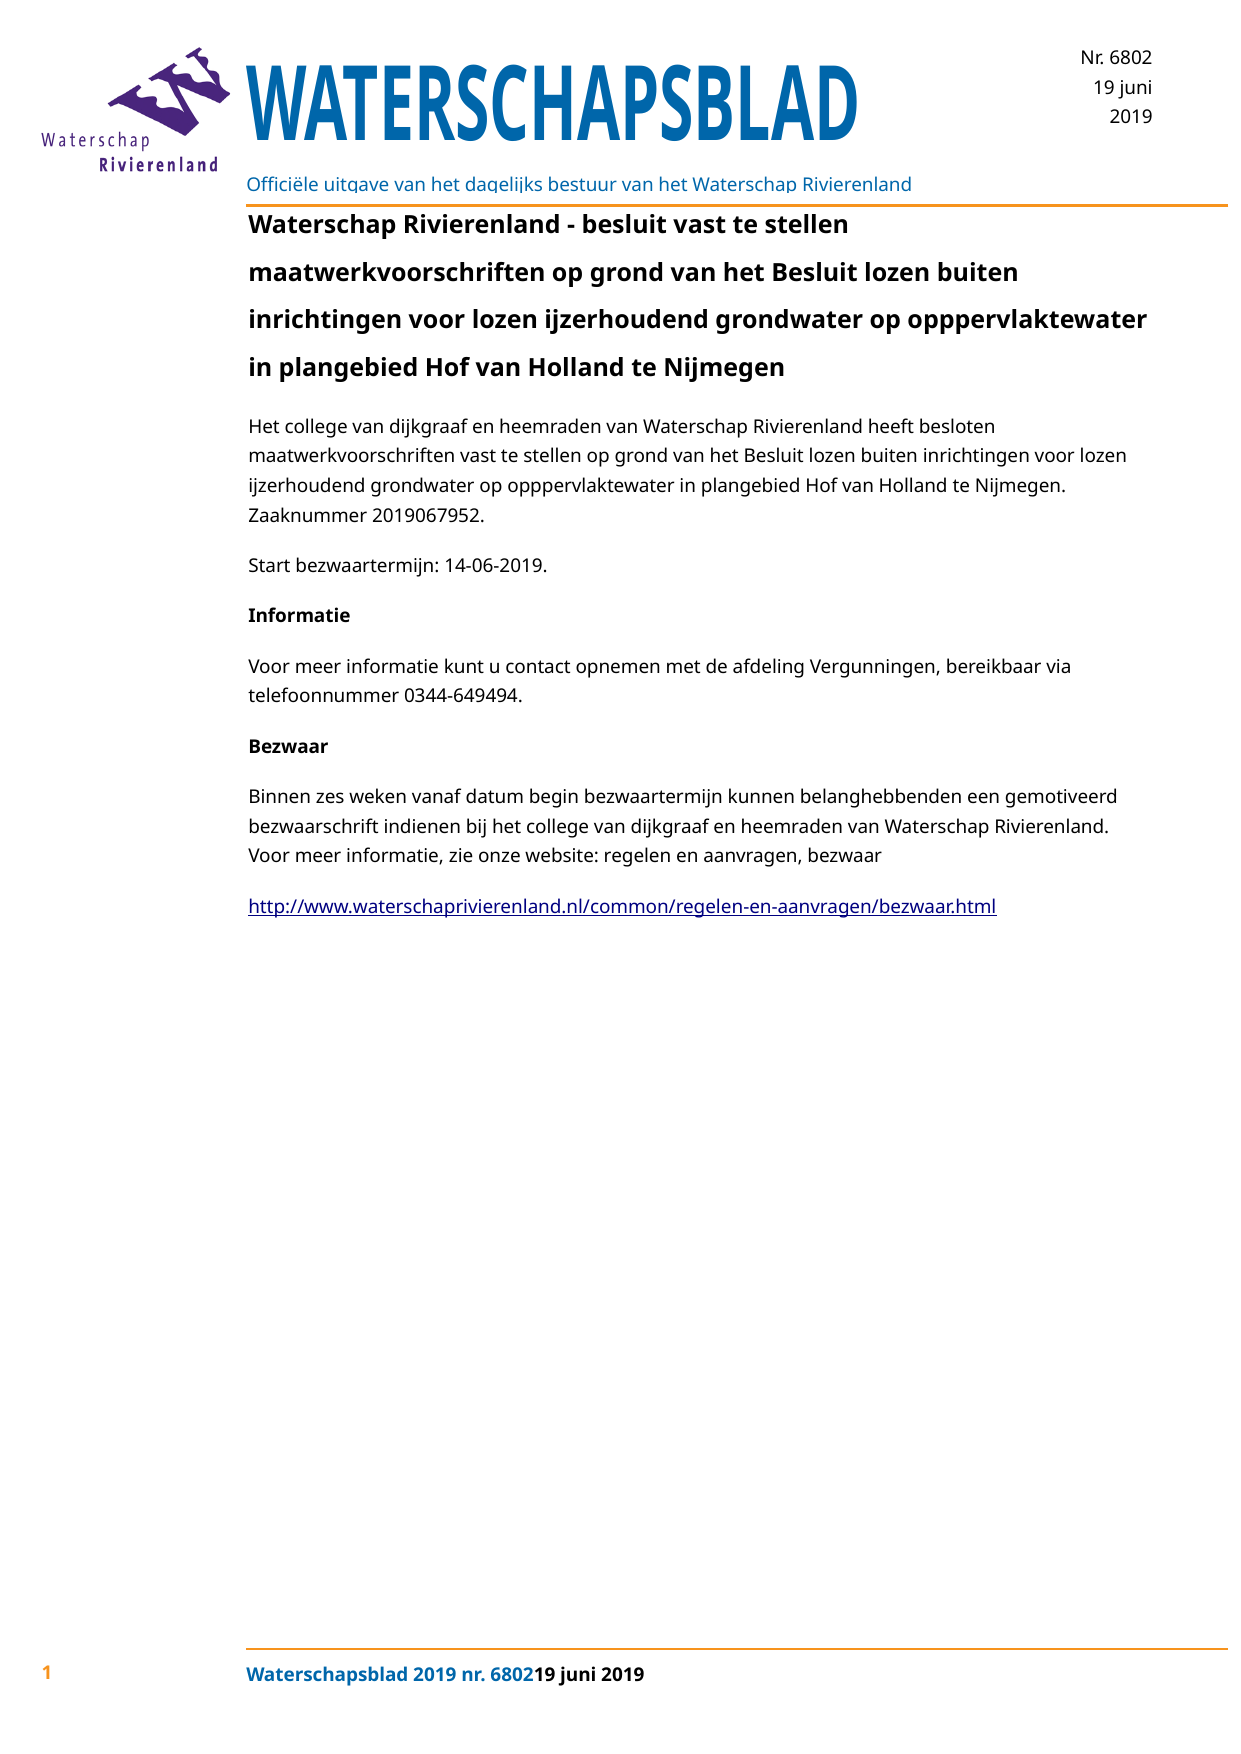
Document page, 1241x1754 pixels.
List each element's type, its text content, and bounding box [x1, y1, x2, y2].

text Waterschap Rivierenland - besluit vast te stellen maatwerkvoorschriften op grond van het Besluit lozen buiten inrichtingen voor lozen ijzerhoudend grondwater op opppervlaktewater in plangebied Hof van Holland te Nijmegen [248, 207, 1152, 384]
picture [41, 47, 231, 172]
text Voor meer informatie kunt u contact opnemen met de afdeling Vergunningen, bereikbaar via telefoonnummer 0344-649494. [248, 653, 1152, 708]
text Het college van dijkgraaf en heemraden van Waterschap Rivierenland heeft besloten maatwerkvoorschriften vast te stellen op grond van het Besluit lozen buiten inrichtingen voor lozen ijzerhoudend grondwater op opppervlaktewater in plangebied Hof van Holland te Nijmegen. Zaaknummer 2019067952. [248, 413, 1152, 528]
text Bezwaar [248, 733, 1152, 759]
text Binnen zes weken vanaf datum begin bezwaartermijn kunnen belanghebbenden een gemotiveerd bezwaarschrift indienen bij het college van dijkgraaf en heemraden van Waterschap Rivierenland. Voor meer informatie, zie onze website: regelen en aanvragen, bezwaar [248, 783, 1152, 868]
text Informatie [248, 603, 1152, 628]
text Start bezwaartermijn: 14-06-2019. [248, 552, 1152, 578]
text http://www.waterschaprivierenland.nl/common/regelen-en-aanvragen/bezwaar.html [248, 893, 1152, 919]
